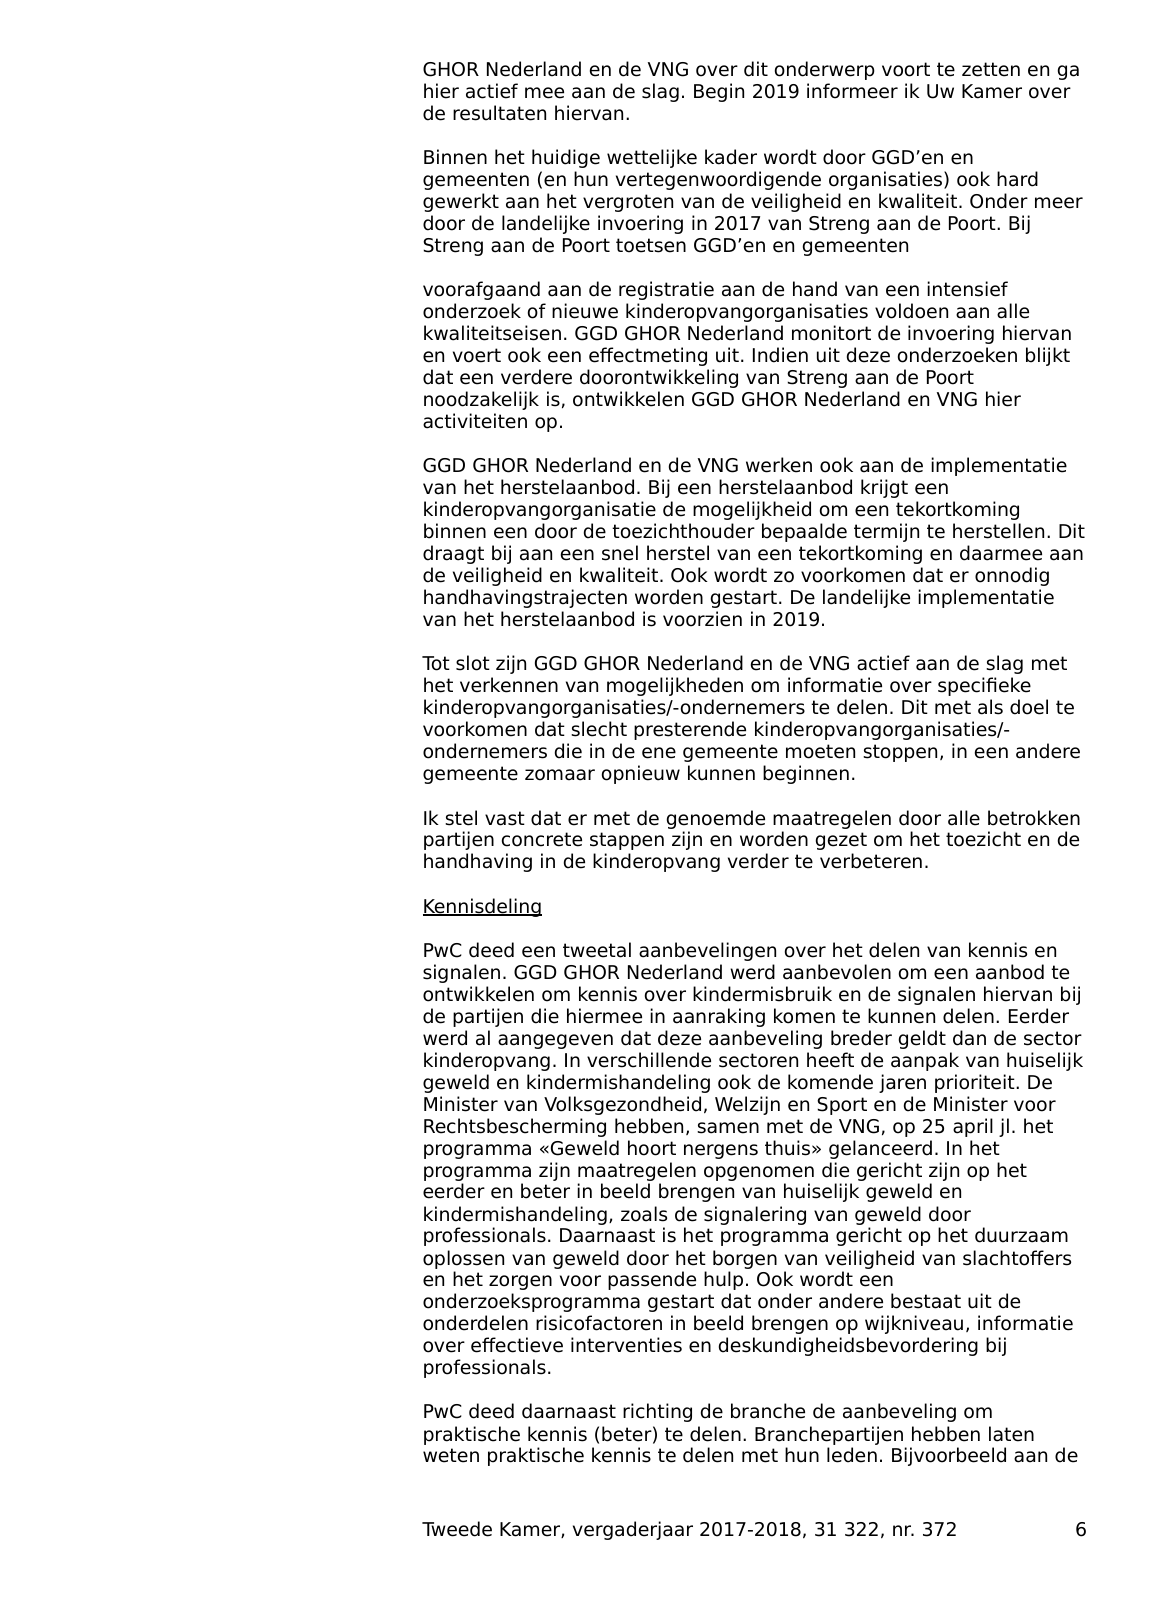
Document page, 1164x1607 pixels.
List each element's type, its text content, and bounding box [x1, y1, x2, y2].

subtitle Kennisdeling [422, 896, 1087, 917]
text GGD GHOR Nederland en de VNG werken ook aan de implementatie van het herstelaanbod. Bij een herstelaanbod krijgt een kinderopvangorganisatie de mogelijkheid om een tekortkoming binnen een door de toezichthouder bepaalde termijn te herstellen. Dit draagt bij aan een snel herstel van een tekortkoming en daarmee aan de veiligheid en kwaliteit. Ook wordt zo voorkomen dat er onnodig handhavingstrajecten worden gestart. De landelijke implementatie van het herstelaanbod is voorzien in 2019. [422, 455, 1087, 631]
text Binnen het huidige wettelijke kader wordt door GGD’en en gemeenten (en hun vertegenwoordigende organisaties) ook hard gewerkt aan het vergroten van de veiligheid en kwaliteit. Onder meer door de landelijke invoering in 2017 van Streng aan de Poort. Bij Streng aan de Poort toetsen GGD’en en gemeenten [422, 147, 1087, 257]
text Ik stel vast dat er met de genoemde maatregelen door alle betrokken partijen concrete stappen zijn en worden gezet om het toezicht en de handhaving in de kinderopvang verder te verbeteren. [422, 807, 1087, 873]
text PwC deed een tweetal aanbevelingen over het delen van kennis en signalen. GGD GHOR Nederland werd aanbevolen om een aanbod te ontwikkelen om kennis over kindermisbruik en de signalen hiervan bij de partijen die hiermee in aanraking komen te kunnen delen. Eerder werd al aangegeven dat deze aanbeveling breder geldt dan de sector kinderopvang. In verschillende sectoren heeft de aanpak van huiselijk geweld en kindermishandeling ook de komende jaren prioriteit. De Minister van Volksgezondheid, Welzijn en Sport en de Minister voor Rechtsbescherming hebben, samen met de VNG, op 25 april jl. het programma «Geweld hoort nergens thuis» gelanceerd. In het programma zijn maatregelen opgenomen die gericht zijn op het eerder en beter in beeld brengen van huiselijk geweld en kindermishandeling, zoals de signalering van geweld door professionals. Daarnaast is het programma gericht op het duurzaam oplossen van geweld door het borgen van veiligheid van slachtoffers en het zorgen voor passende hulp. Ook wordt een onderzoeksprogramma gestart dat onder andere bestaat uit de onderdelen risicofactoren in beeld brengen op wijkniveau, informatie over effectieve interventies en deskundigheidsbevordering bij professionals. [422, 940, 1087, 1379]
text PwC deed daarnaast richting de branche de aanbeveling om praktische kennis (beter) te delen. Branchepartijen hebben laten weten praktische kennis te delen met hun leden. Bijvoorbeeld aan de [422, 1401, 1087, 1467]
text Tot slot zijn GGD GHOR Nederland en de VNG actief aan de slag met het verkennen van mogelijkheden om informatie over specifieke kinderopvangorganisaties/-ondernemers te delen. Dit met als doel te voorkomen dat slecht presterende kinderopvangorganisaties/-ondernemers die in de ene gemeente moeten stoppen, in een andere gemeente zomaar opnieuw kunnen beginnen. [422, 653, 1087, 785]
text voorafgaand aan de registratie aan de hand van een intensief onderzoek of nieuwe kinderopvangorganisaties voldoen aan alle kwaliteitseisen. GGD GHOR Nederland monitort de invoering hiervan en voert ook een effectmeting uit. Indien uit deze onderzoeken blijkt dat een verdere doorontwikkeling van Streng aan de Poort noodzakelijk is, ontwikkelen GGD GHOR Nederland en VNG hier activiteiten op. [422, 279, 1087, 433]
text GHOR Nederland en de VNG over dit onderwerp voort te zetten en ga hier actief mee aan de slag. Begin 2019 informeer ik Uw Kamer over de resultaten hiervan. [422, 59, 1087, 125]
